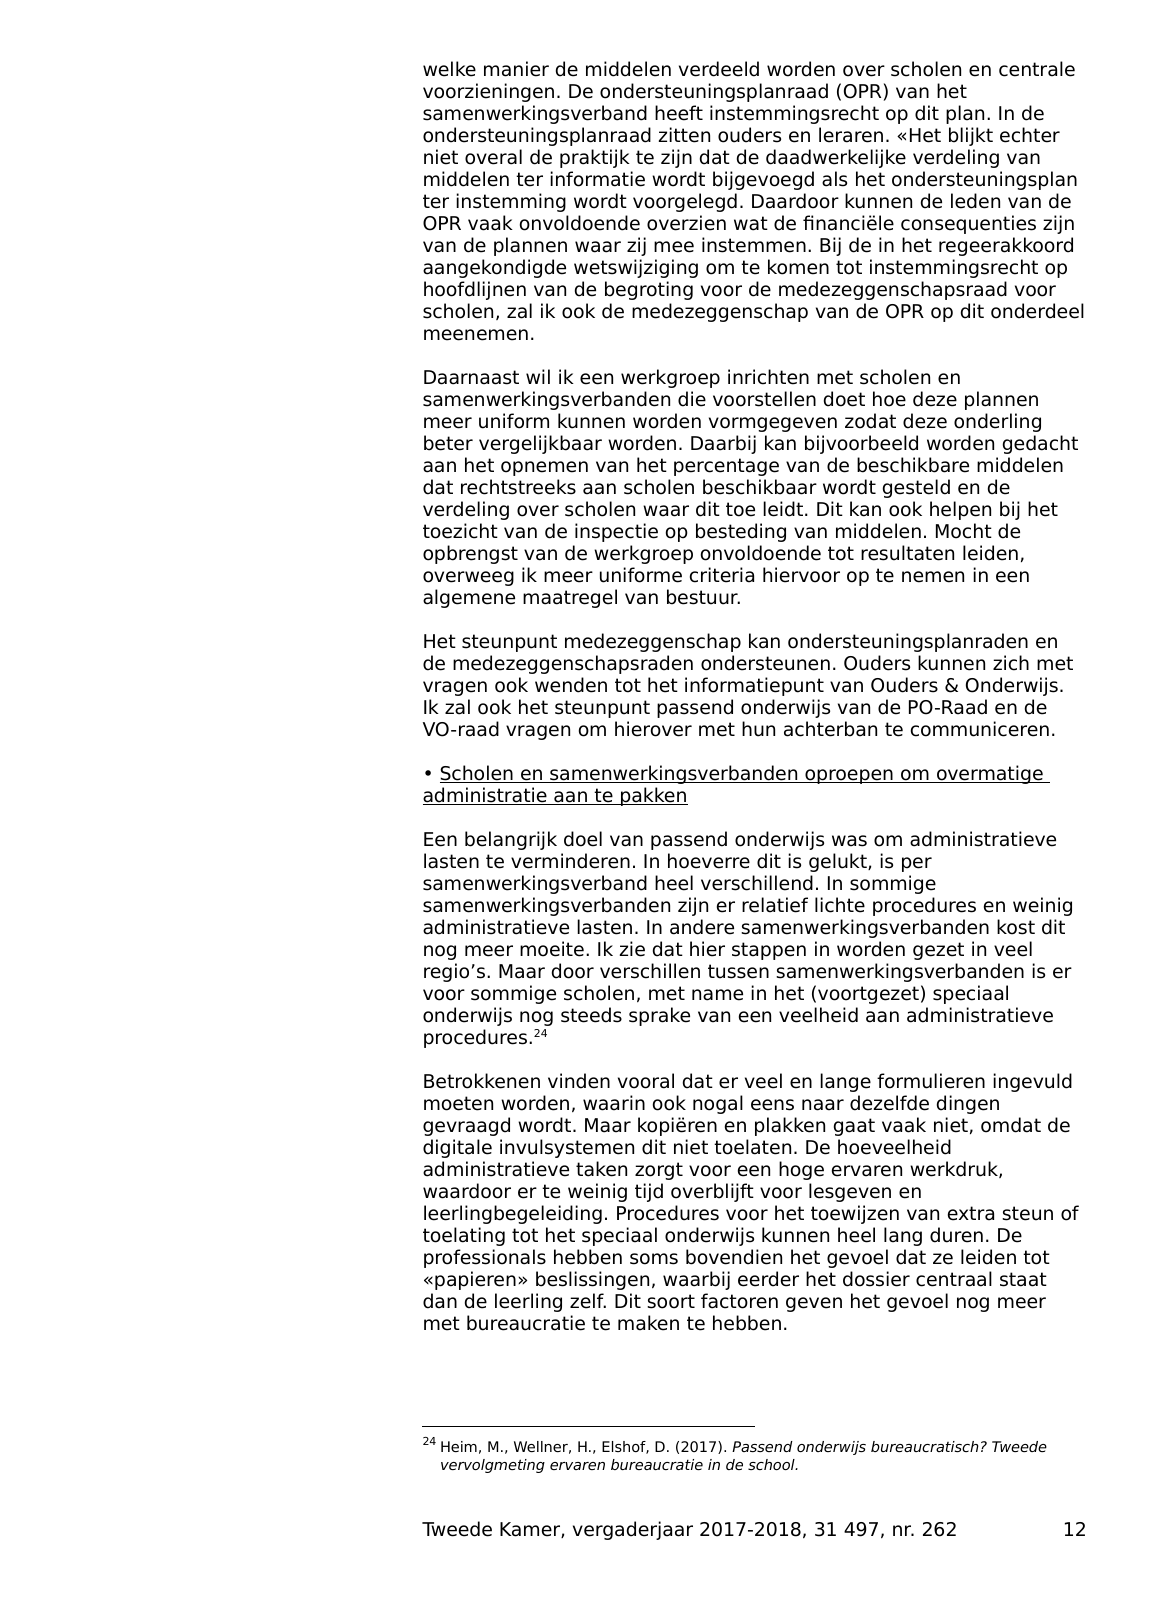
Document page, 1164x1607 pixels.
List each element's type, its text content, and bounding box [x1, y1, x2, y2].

text Een belangrijk doel van passend onderwijs was om administratieve lasten te verminderen. In hoeverre dit is gelukt, is per samenwerkingsverband heel verschillend. In sommige samenwerkingsverbanden zijn er relatief lichte procedures en weinig administratieve lasten. In andere samenwerkingsverbanden kost dit nog meer moeite. Ik zie dat hier stappen in worden gezet in veel regio’s. Maar door verschillen tussen samenwerkingsverbanden is er voor sommige scholen, met name in het (voortgezet) speciaal onderwijs nog steeds sprake van een veelheid aan administratieve procedures. [422, 829, 1087, 1049]
text Heim, M., Wellner, H., Elshof, D. (2017). Passend onderwijs bureaucratisch? Tweede vervolgmeting ervaren bureaucratie in de school. [422, 1435, 1087, 1474]
subtitle • Scholen en samenwerkingsverbanden oproepen om overmatige administratie aan te pakken [422, 763, 1087, 807]
text Daarnaast wil ik een werkgroep inrichten met scholen en samenwerkingsverbanden die voorstellen doet hoe deze plannen meer uniform kunnen worden vormgegeven zodat deze onderling beter vergelijkbaar worden. Daarbij kan bijvoorbeeld worden gedacht aan het opnemen van het percentage van de beschikbare middelen dat rechtstreeks aan scholen beschikbaar wordt gesteld en de verdeling over scholen waar dit toe leidt. Dit kan ook helpen bij het toezicht van de inspectie op besteding van middelen. Mocht de opbrengst van de werkgroep onvoldoende tot resultaten leiden, overweeg ik meer uniforme criteria hiervoor op te nemen in een algemene maatregel van bestuur. [422, 367, 1087, 609]
text Het steunpunt medezeggenschap kan ondersteuningsplanraden en de medezeggenschapsraden ondersteunen. Ouders kunnen zich met vragen ook wenden tot het informatiepunt van Ouders & Onderwijs. Ik zal ook het steunpunt passend onderwijs van de PO-Raad en de VO-raad vragen om hierover met hun achterban te communiceren. [422, 631, 1087, 741]
text welke manier de middelen verdeeld worden over scholen en centrale voorzieningen. De ondersteuningsplanraad (OPR) van het samenwerkingsverband heeft instemmingsrecht op dit plan. In de ondersteuningsplanraad zitten ouders en leraren. «Het blijkt echter niet overal de praktijk te zijn dat de daadwerkelijke verdeling van middelen ter informatie wordt bijgevoegd als het ondersteuningsplan ter instemming wordt voorgelegd. Daardoor kunnen de leden van de OPR vaak onvoldoende overzien wat de financiële consequenties zijn van de plannen waar zij mee instemmen. Bij de in het regeerakkoord aangekondigde wetswijziging om te komen tot instemmingsrecht op hoofdlijnen van de begroting voor de medezeggenschapsraad voor scholen, zal ik ook de medezeggenschap van de OPR op dit onderdeel meenemen. [422, 59, 1087, 345]
text Betrokkenen vinden vooral dat er veel en lange formulieren ingevuld moeten worden, waarin ook nogal eens naar dezelfde dingen gevraagd wordt. Maar kopiëren en plakken gaat vaak niet, omdat de digitale invulsystemen dit niet toelaten. De hoeveelheid administratieve taken zorgt voor een hoge ervaren werkdruk, waardoor er te weinig tijd overblijft voor lesgeven en leerlingbegeleiding. Procedures voor het toewijzen van extra steun of toelating tot het speciaal onderwijs kunnen heel lang duren. De professionals hebben soms bovendien het gevoel dat ze leiden tot «papieren» beslissingen, waarbij eerder het dossier centraal staat dan de leerling zelf. Dit soort factoren geven het gevoel nog meer met bureaucratie te maken te hebben. [422, 1071, 1087, 1335]
